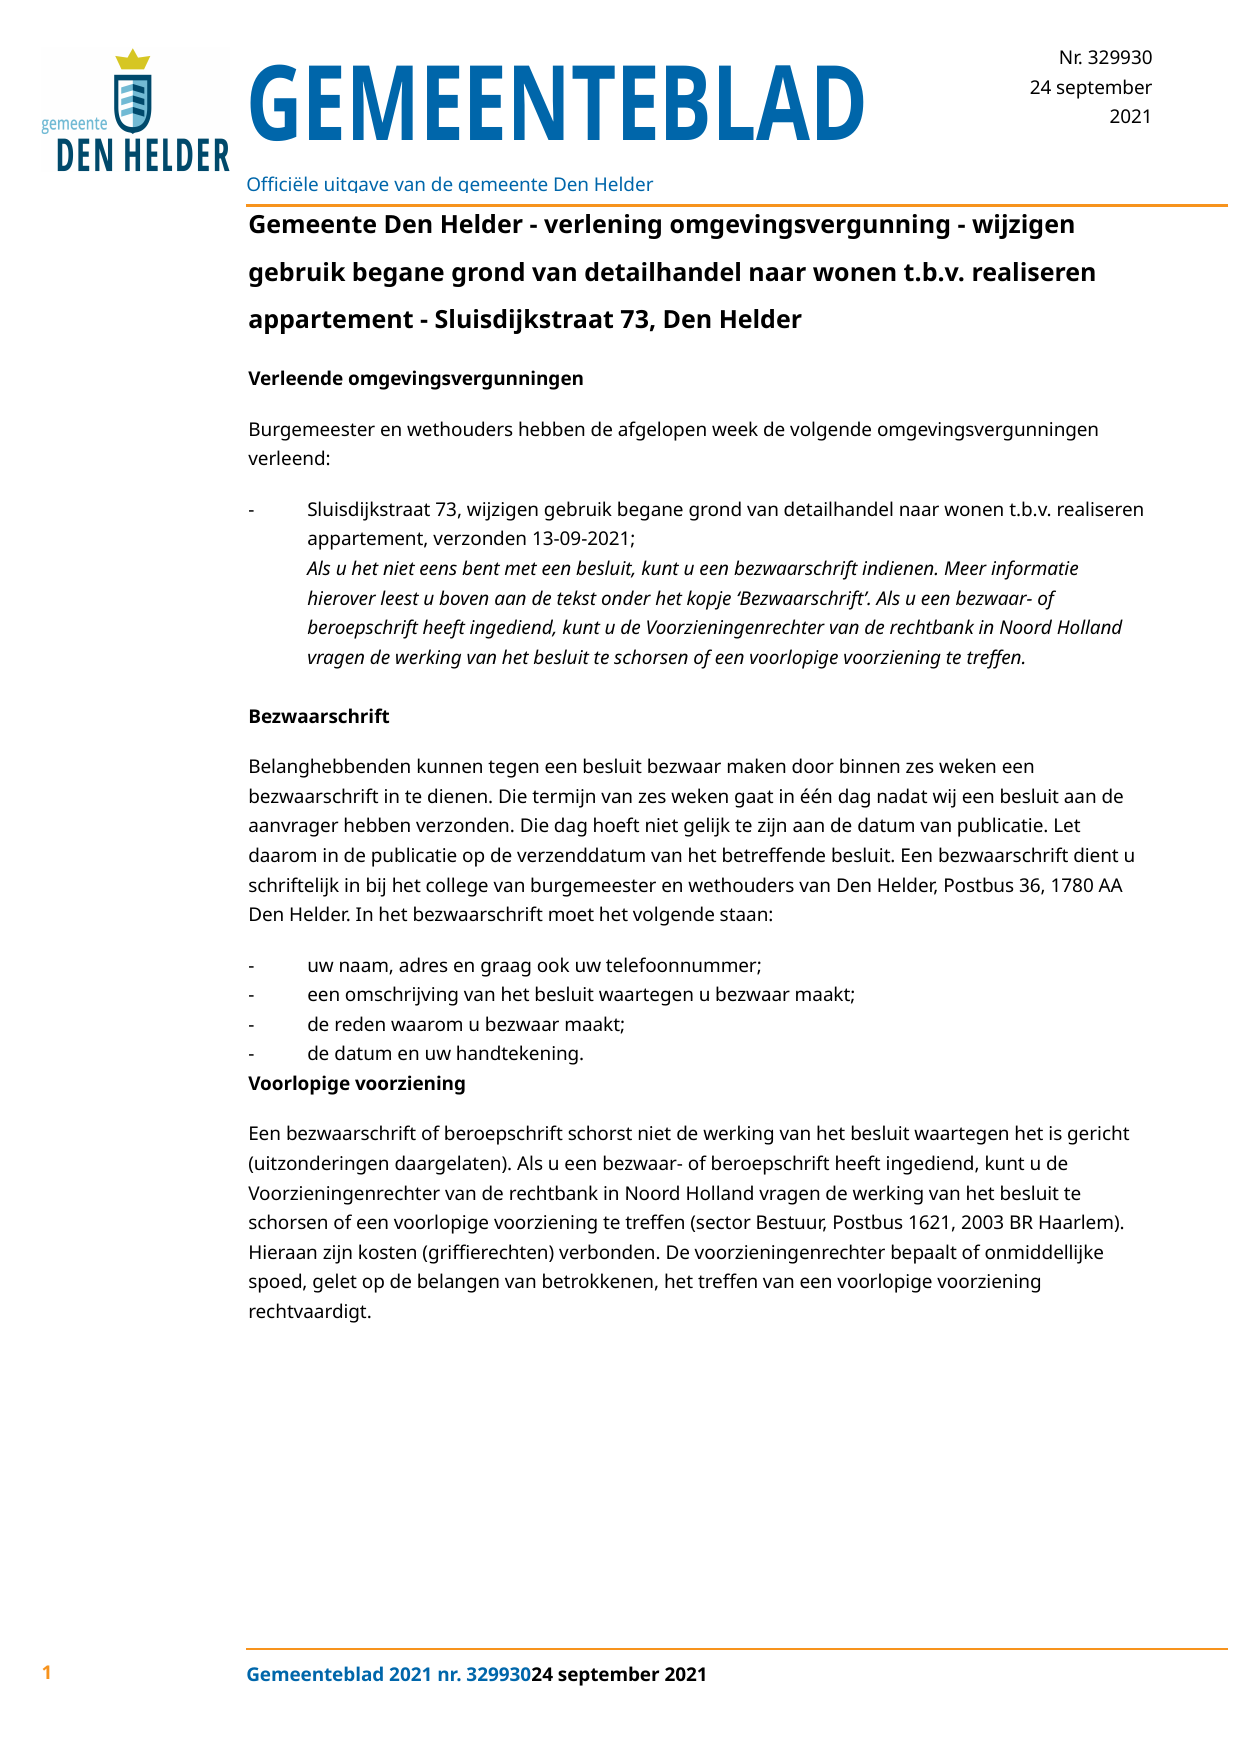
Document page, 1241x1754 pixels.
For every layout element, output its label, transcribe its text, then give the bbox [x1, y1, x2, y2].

list de reden waarom u bezwaar maakt; [248, 1011, 1152, 1037]
text Een bezwaarschrift of beroepschrift schorst niet de werking van het besluit waartegen het is gericht (uitzonderingen daargelaten). Als u een bezwaar- of beroepschrift heeft ingediend, kunt u de Voorzieningenrechter van de rechtbank in Noord Holland vragen de werking van het besluit te schorsen of een voorlopige voorziening te treffen (sector Bestuur, Postbus 1621, 2003 BR Haarlem). Hieraan zijn kosten (griffierechten) verbonden. De voorzieningenrechter bepaalt of onmiddellijke spoed, gelet op de belangen van betrokkenen, het treffen van een voorlopige voorziening rechtvaardigt. [248, 1121, 1152, 1324]
list Sluisdijkstraat 73, wijzigen gebruik begane grond van detailhandel naar wonen t.b.v. realiseren appartement, verzonden 13-09-2021; [248, 496, 1152, 551]
list Als u het niet eens bent met een besluit, kunt u een bezwaarschrift indienen. Meer informatie hierover leest u boven aan de tekst onder het kopje ‘Bezwaarschrift’. Als u een bezwaar- of beroepschrift heeft ingediend, kunt u de Voorzieningenrechter van de rechtbank in Noord Holland vragen de werking van het besluit te schorsen of een voorlopige voorziening te treffen. [248, 555, 1152, 669]
text Gemeente Den Helder - verlening omgevingsvergunning - wijzigen gebruik begane grond van detailhandel naar wonen t.b.v. realiseren appartement - Sluisdijkstraat 73, Den Helder [248, 207, 1152, 336]
picture [63, 144, 68, 165]
text Bezwaarschrift [248, 703, 1152, 729]
picture [130, 157, 135, 172]
list uw naam, adres en graag ook uw telefoonnummer; [248, 952, 1152, 977]
text Belanghebbenden kunnen tegen een besluit bezwaar maken door binnen zes weken een bezwaarschrift in te dienen. Die termijn van zes weken gaat in één dag nadat wij een besluit aan de aanvrager hebben verzonden. Die dag hoeft niet gelijk te zijn aan de datum van publicatie. Let daarom in de publicatie op de verzenddatum van het betreffende besluit. Een bezwaarschrift dient u schriftelijk in bij het college van burgemeester en wethouders van Den Helder, Postbus 36, 1780 AA Den Helder. In het bezwaarschrift moet het volgende staan: [248, 753, 1152, 927]
picture [41, 47, 231, 172]
picture [182, 144, 187, 165]
text Verleende omgevingsvergunningen [248, 366, 1152, 391]
list de datum en uw handtekening. [248, 1041, 1152, 1066]
picture [100, 154, 106, 172]
text Burgemeester en wethouders hebben de afgelopen week de volgende omgevingsvergunningen verleend: [248, 416, 1152, 471]
picture [220, 160, 224, 172]
text Voorlopige voorziening [248, 1070, 1152, 1096]
list een omschrijving van het besluit waartegen u bezwaar maakt; [248, 981, 1152, 1007]
